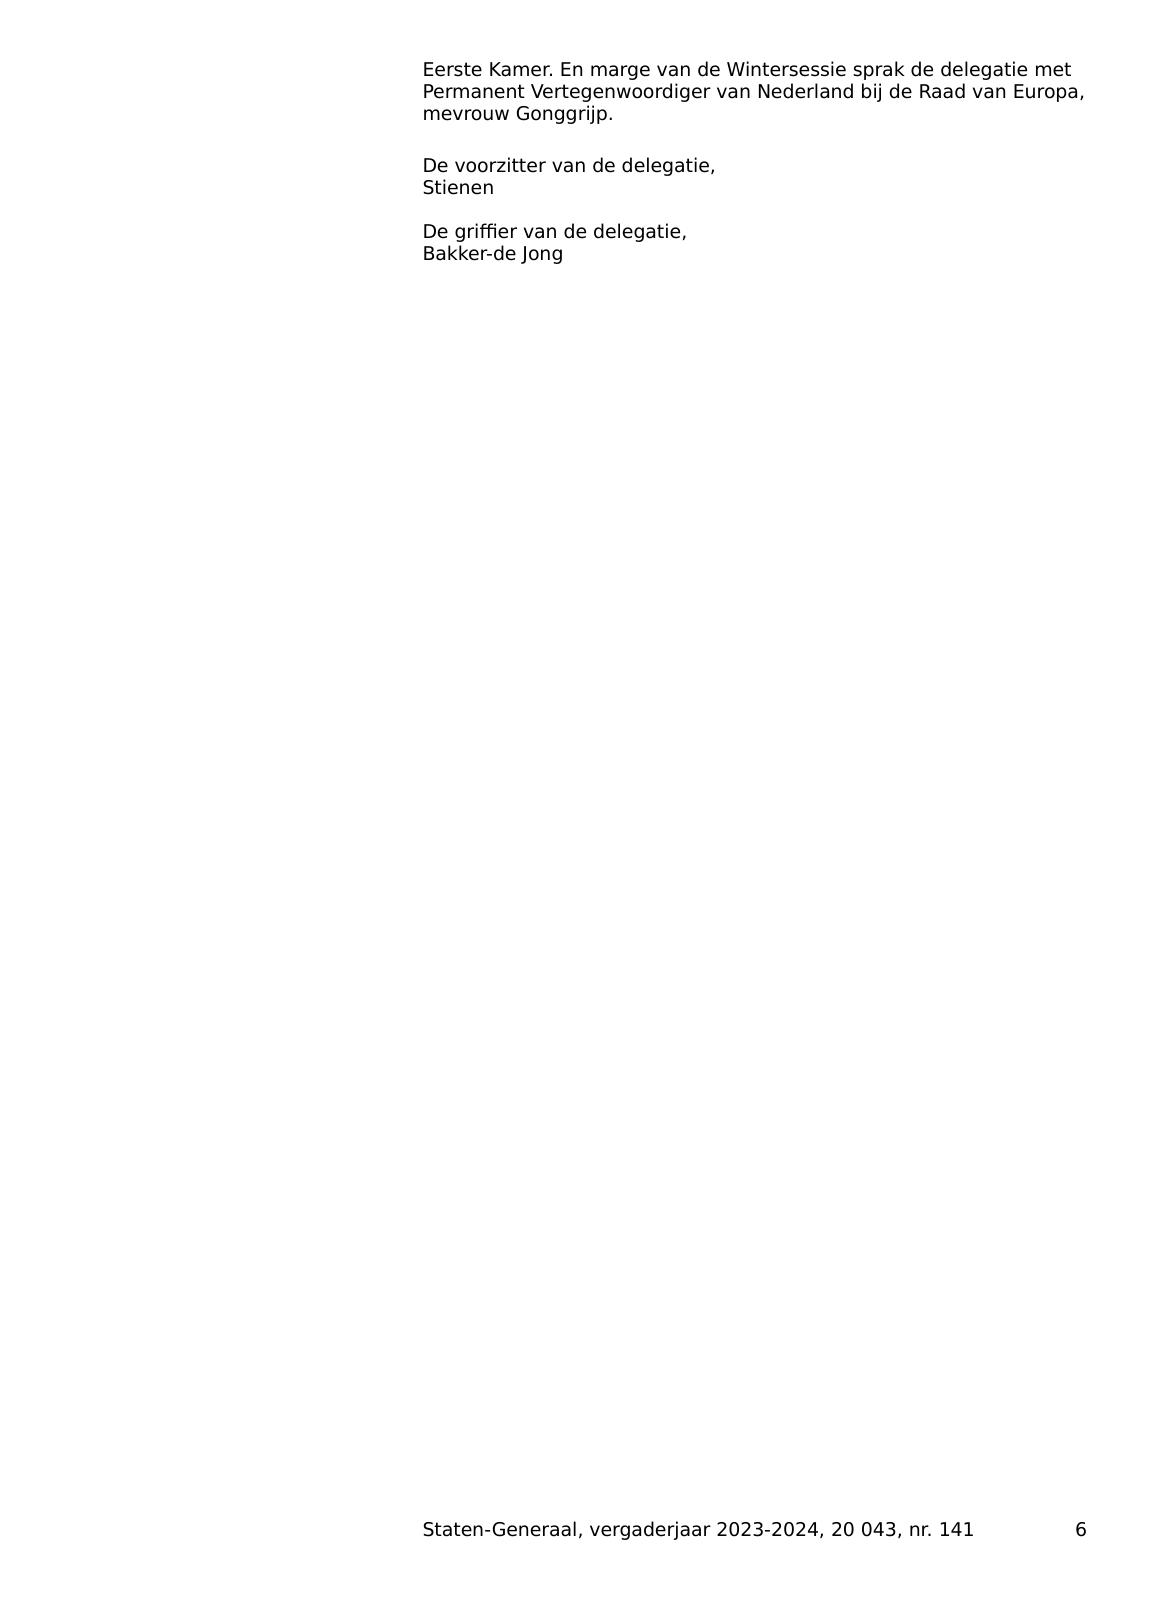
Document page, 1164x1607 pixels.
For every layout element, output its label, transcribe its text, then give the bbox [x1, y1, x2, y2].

text Eerste Kamer. En marge van de Wintersessie sprak de delegatie met Permanent Vertegenwoordiger van Nederland bij de Raad van Europa, mevrouw Gonggrijp. [422, 59, 1087, 125]
text De griffier van de delegatie, Bakker-de Jong [422, 221, 1087, 265]
text De voorzitter van de delegatie, Stienen [422, 155, 1087, 199]
